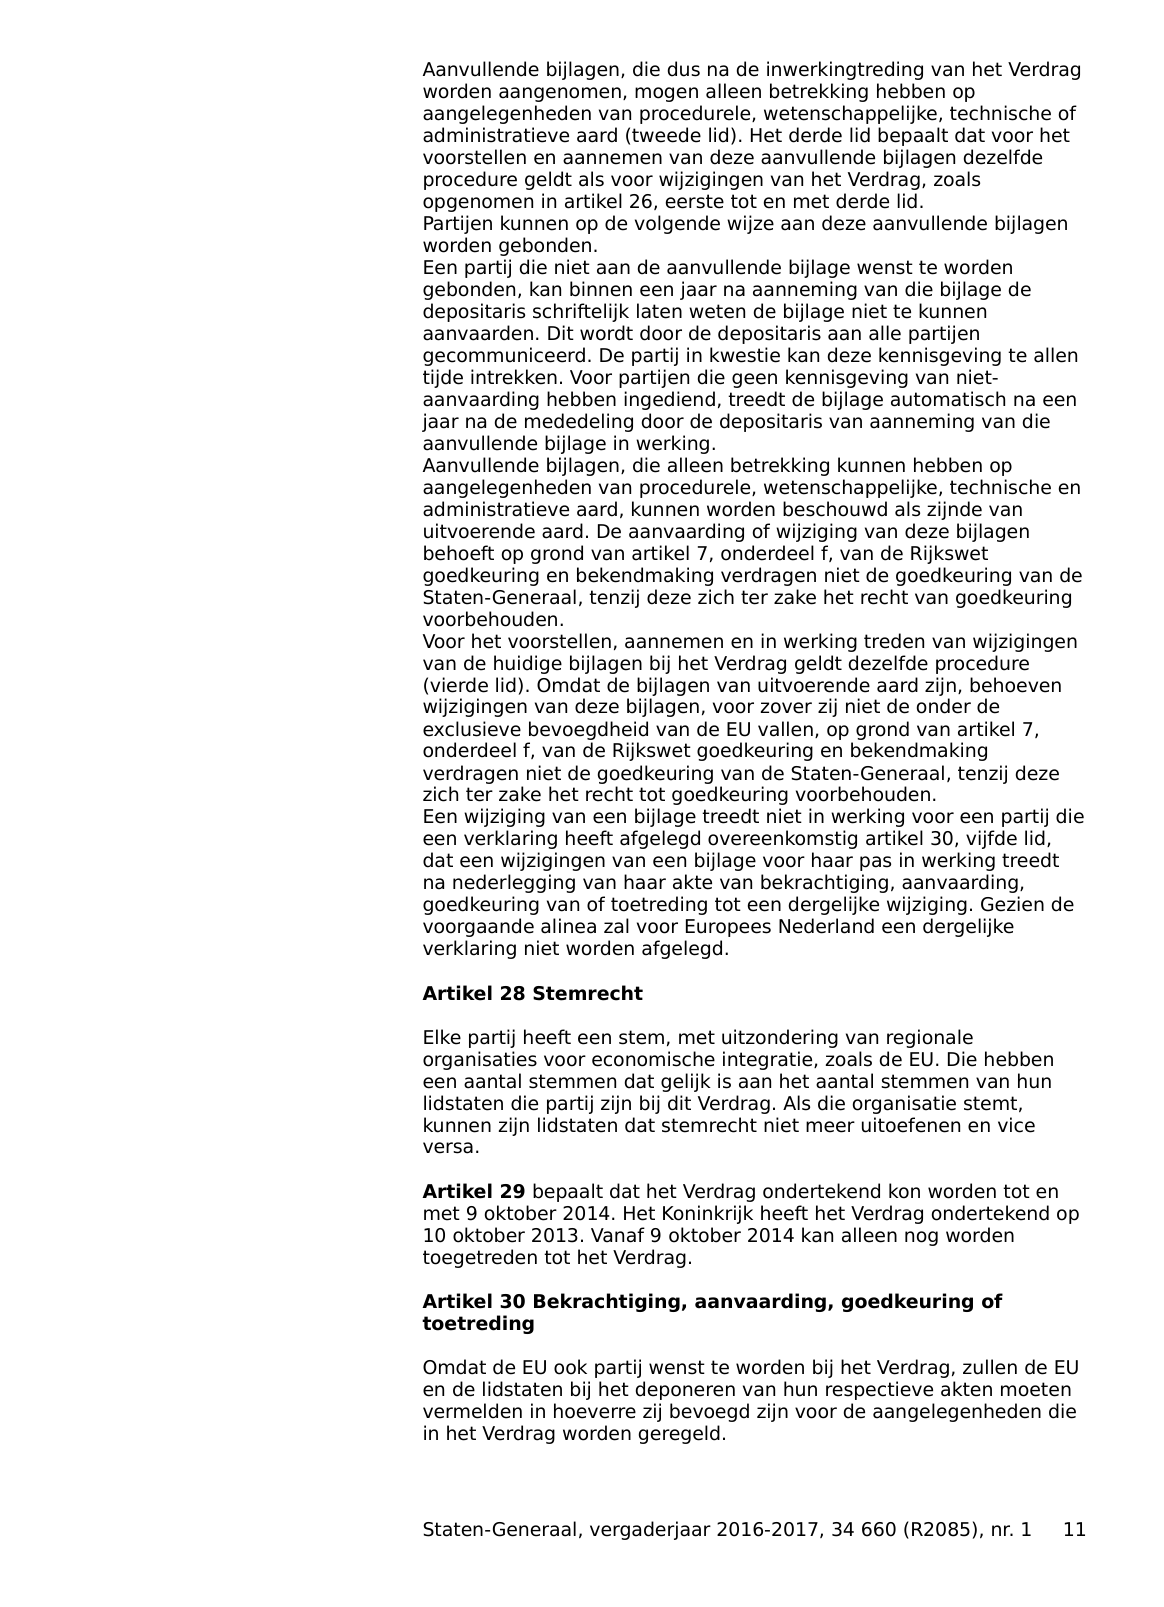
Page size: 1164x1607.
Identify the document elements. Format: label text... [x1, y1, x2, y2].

text Artikel 29 bepaalt dat het Verdrag ondertekend kon worden tot en met 9 oktober 2014. Het Koninkrijk heeft het Verdrag ondertekend op 10 oktober 2013. Vanaf 9 oktober 2014 kan alleen nog worden toegetreden tot het Verdrag. [422, 1181, 1087, 1268]
text Aanvullende bijlagen, die dus na de inwerkingtreding van het Verdrag worden aangenomen, mogen alleen betrekking hebben op aangelegenheden van procedurele, wetenschappelijke, technische of administratieve aard (tweede lid). Het derde lid bepaalt dat voor het voorstellen en aannemen van deze aanvullende bijlagen dezelfde procedure geldt als voor wijzigingen van het Verdrag, zoals opgenomen in artikel 26, eerste tot en met derde lid. [422, 59, 1087, 213]
text Een partij die niet aan de aanvullende bijlage wenst te worden gebonden, kan binnen een jaar na aanneming van die bijlage de depositaris schriftelijk laten weten de bijlage niet te kunnen aanvaarden. Dit wordt door de depositaris aan alle partijen gecommuniceerd. De partij in kwestie kan deze kennisgeving te allen tijde intrekken. Voor partijen die geen kennisgeving van niet-aanvaarding hebben ingediend, treedt de bijlage automatisch na een jaar na de mededeling door de depositaris van aanneming van die aanvullende bijlage in werking. [422, 257, 1087, 455]
subtitle Artikel 30 Bekrachtiging, aanvaarding, goedkeuring of toetreding [422, 1291, 1087, 1335]
text Omdat de EU ook partij wenst te worden bij het Verdrag, zullen de EU en de lidstaten bij het deponeren van hun respectieve akten moeten vermelden in hoeverre zij bevoegd zijn voor de aangelegenheden die in het Verdrag worden geregeld. [422, 1357, 1087, 1445]
text Een wijziging van een bijlage treedt niet in werking voor een partij die een verklaring heeft afgelegd overeenkomstig artikel 30, vijfde lid, dat een wijzigingen van een bijlage voor haar pas in werking treedt na nederlegging van haar akte van bekrachtiging, aanvaarding, goedkeuring van of toetreding tot een dergelijke wijziging. Gezien de voorgaande alinea zal voor Europees Nederland een dergelijke verklaring niet worden afgelegd. [422, 806, 1087, 960]
text Voor het voorstellen, aannemen en in werking treden van wijzigingen van de huidige bijlagen bij het Verdrag geldt dezelfde procedure (vierde lid). Omdat de bijlagen van uitvoerende aard zijn, behoeven wijzigingen van deze bijlagen, voor zover zij niet de onder de exclusieve bevoegdheid van de EU vallen, op grond van artikel 7, onderdeel f, van de Rijkswet goedkeuring en bekendmaking verdragen niet de goedkeuring van de Staten-Generaal, tenzij deze zich ter zake het recht tot goedkeuring voorbehouden. [422, 631, 1087, 806]
text Elke partij heeft een stem, met uitzondering van regionale organisaties voor economische integratie, zoals de EU. Die hebben een aantal stemmen dat gelijk is aan het aantal stemmen van hun lidstaten die partij zijn bij dit Verdrag. Als die organisatie stemt, kunnen zijn lidstaten dat stemrecht niet meer uitoefenen en vice versa. [422, 1027, 1087, 1158]
subtitle Artikel 28 Stemrecht [422, 982, 1087, 1004]
text Partijen kunnen op de volgende wijze aan deze aanvullende bijlagen worden gebonden. [422, 213, 1087, 257]
text Aanvullende bijlagen, die alleen betrekking kunnen hebben op aangelegenheden van procedurele, wetenschappelijke, technische en administratieve aard, kunnen worden beschouwd als zijnde van uitvoerende aard. De aanvaarding of wijziging van deze bijlagen behoeft op grond van artikel 7, onderdeel f, van de Rijkswet goedkeuring en bekendmaking verdragen niet de goedkeuring van de Staten-Generaal, tenzij deze zich ter zake het recht van goedkeuring voorbehouden. [422, 455, 1087, 631]
